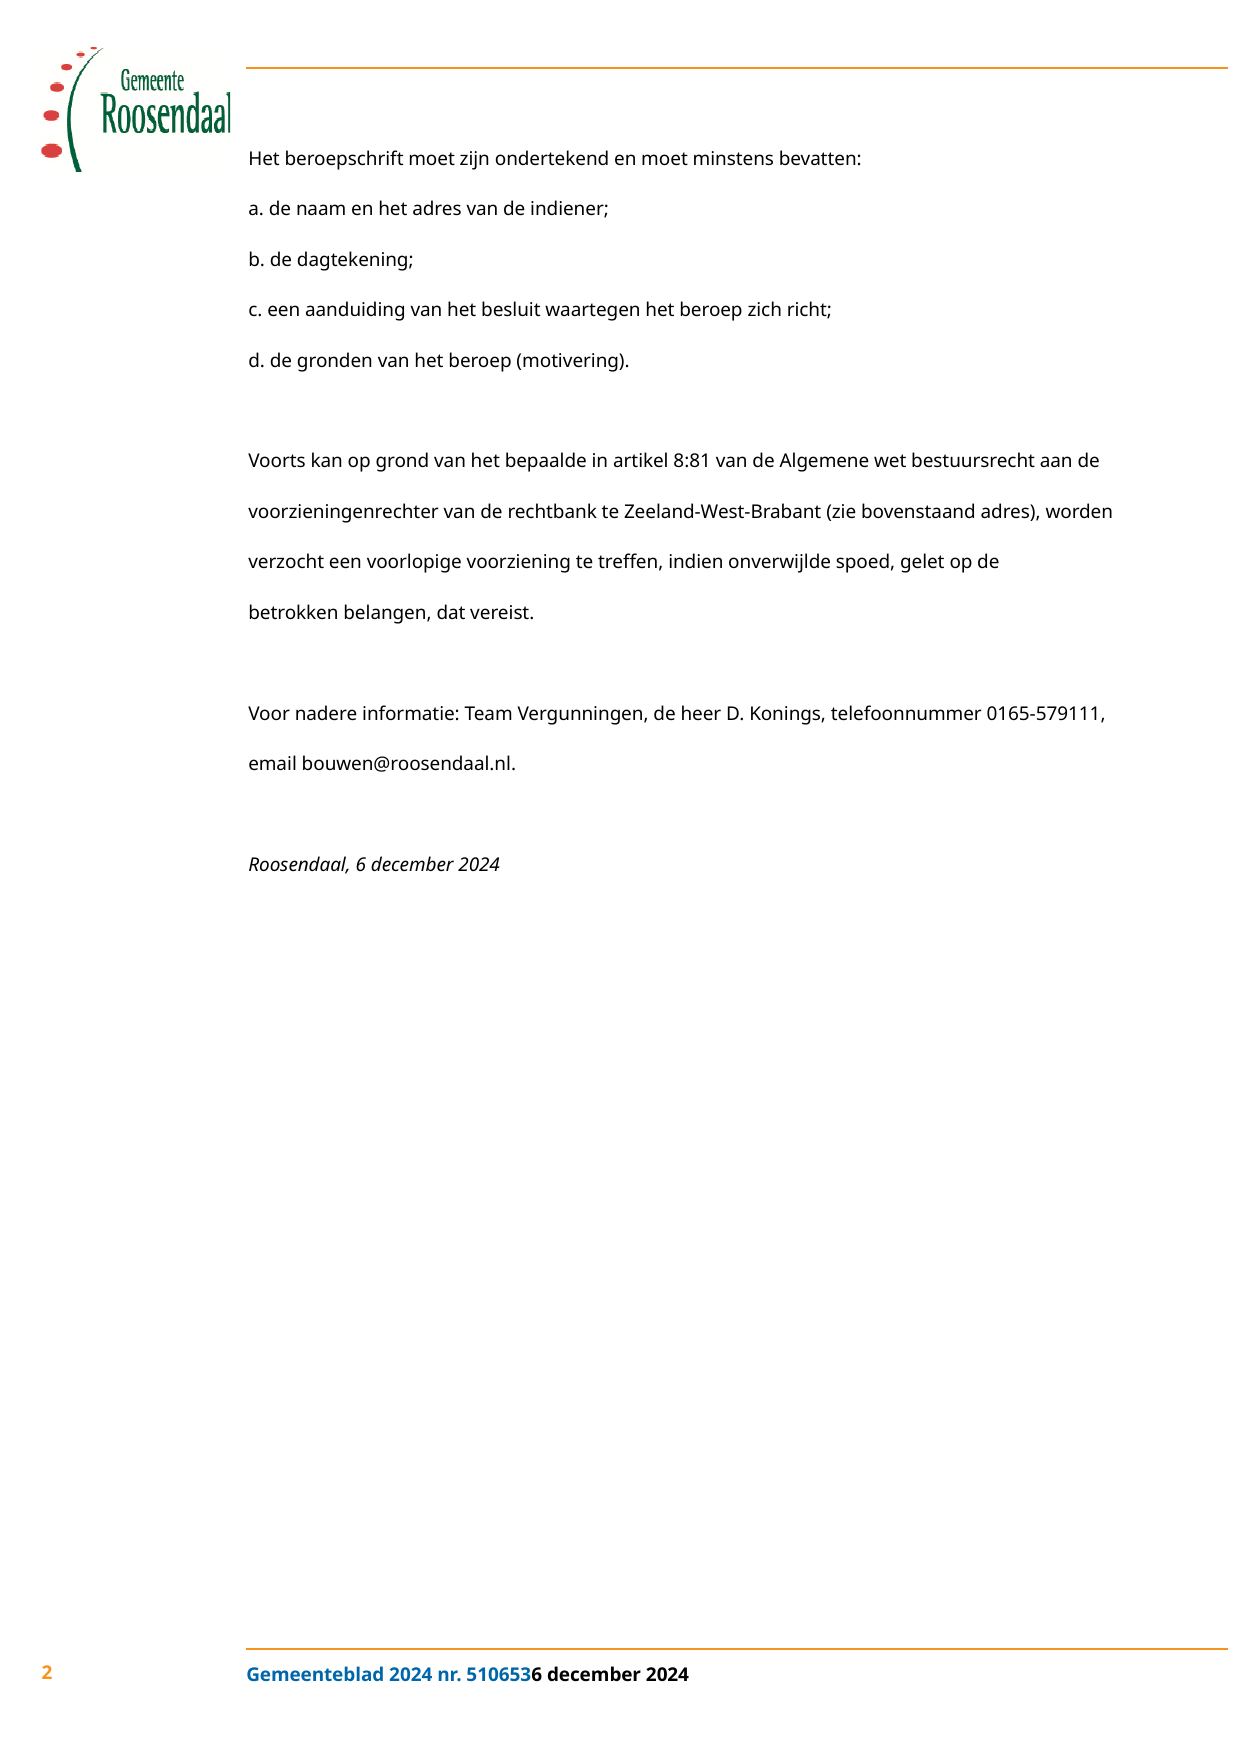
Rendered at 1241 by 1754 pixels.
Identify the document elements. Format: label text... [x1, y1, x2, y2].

text b. de dagtekening; [248, 246, 1152, 272]
text c. een aanduiding van het besluit waartegen het beroep zich richt; [248, 296, 1152, 322]
text email bouwen@roosendaal.nl. [248, 750, 1152, 776]
text betrokken belangen, dat vereist. [248, 599, 1152, 625]
text d. de gronden van het beroep (motivering). [248, 347, 1152, 373]
text Voorts kan op grond van het bepaalde in artikel 8:81 van de Algemene wet bestuursrecht aan de [248, 448, 1152, 473]
text voorzieningenrechter van de rechtbank te Zeeland-West-Brabant (zie bovenstaand adres), worden [248, 498, 1152, 524]
text Voor nadere informatie: Team Vergunningen, de heer D. Konings, telefoonnummer 0165-579111, [248, 700, 1152, 726]
picture [41, 47, 231, 172]
text verzocht een voorlopige voorziening te treffen, indien onverwijlde spoed, gelet op de [248, 548, 1152, 574]
text Het beroepschrift moet zijn ondertekend en moet minstens bevatten: [248, 145, 1152, 171]
text a. de naam en het adres van de indiener; [248, 196, 1152, 221]
text Roosendaal, 6 december 2024 [248, 851, 1152, 877]
